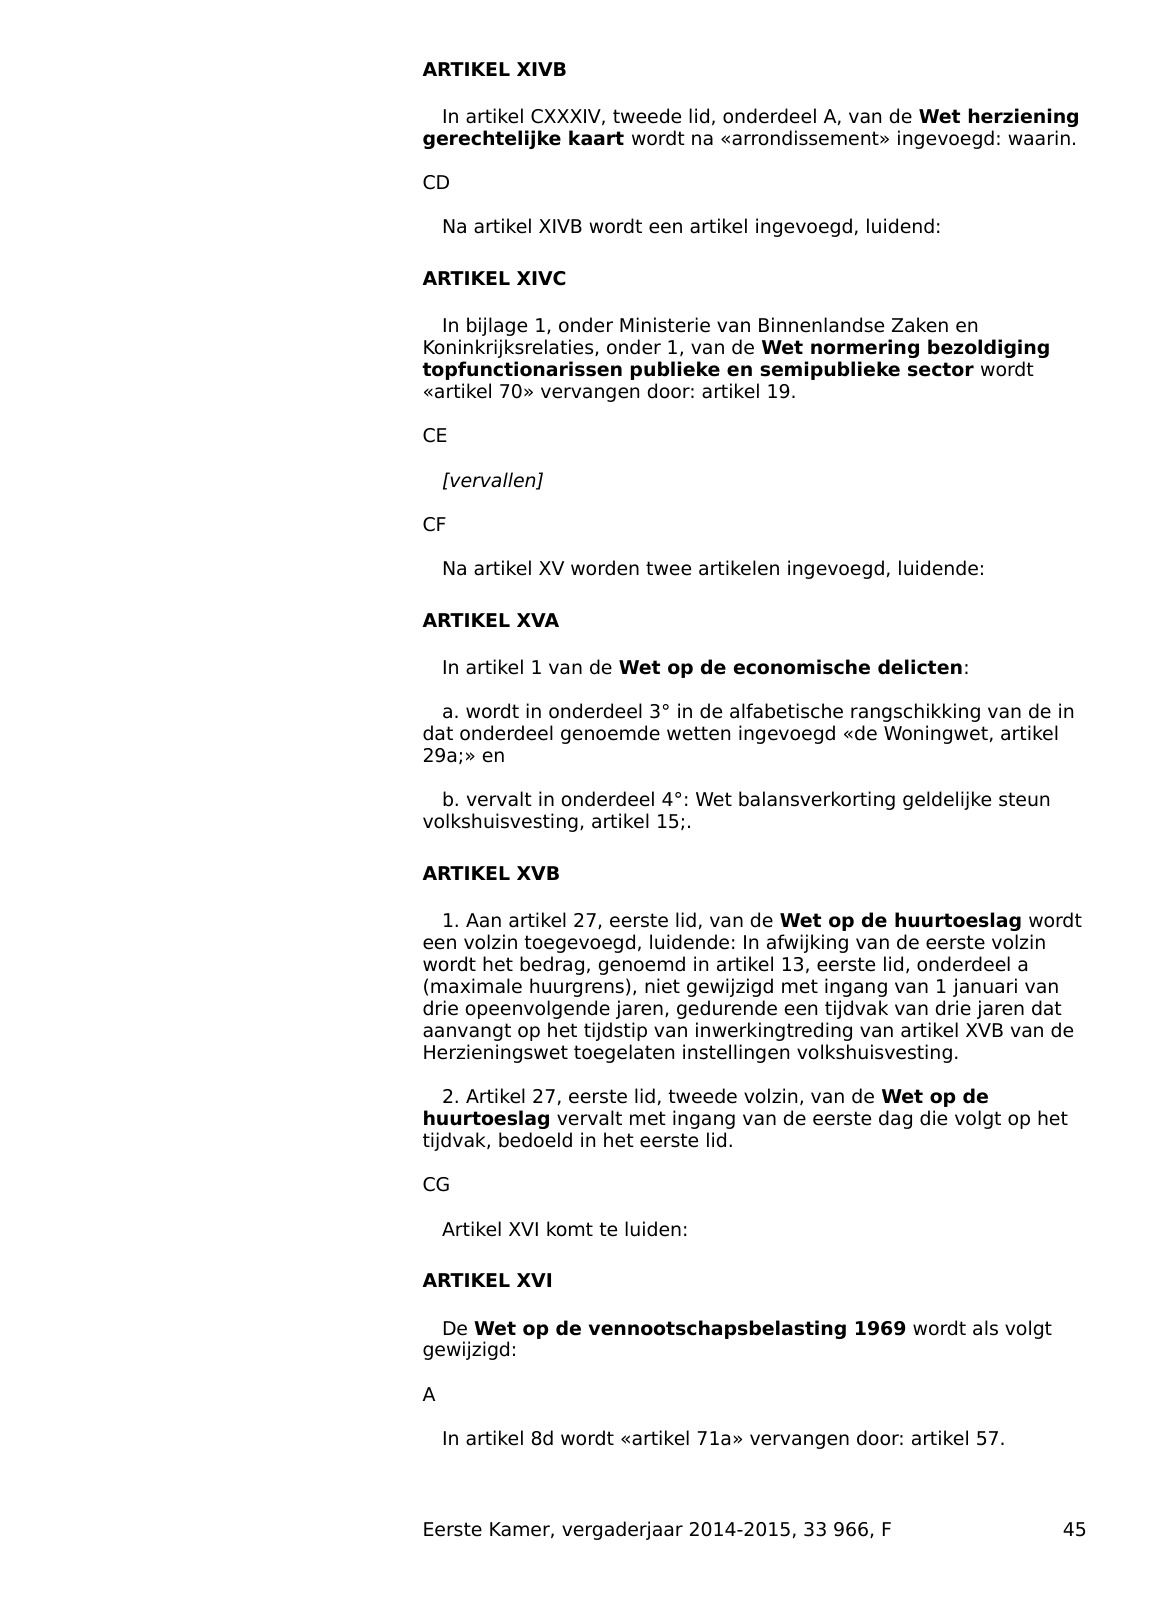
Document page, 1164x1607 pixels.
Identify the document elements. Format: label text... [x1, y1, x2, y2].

text Na artikel XV worden twee artikelen ingevoegd, luidende: [422, 558, 1087, 580]
subtitle ARTIKEL XVI [422, 1270, 1087, 1292]
text De Wet op de vennootschapsbelasting 1969 wordt als volgt gewijzigd: [422, 1317, 1087, 1361]
text CF [422, 514, 1087, 536]
text A [422, 1383, 1087, 1406]
subtitle ARTIKEL XIVC [422, 268, 1087, 290]
text CG [422, 1174, 1087, 1196]
text CD [422, 172, 1087, 194]
text a. wordt in onderdeel 3° in de alfabetische rangschikking van de in dat onderdeel genoemde wetten ingevoegd «de Woningwet, artikel 29a;» en [422, 701, 1087, 767]
text In bijlage 1, onder Ministerie van Binnenlandse Zaken en Koninkrijksrelaties, onder 1, van de Wet normering bezoldiging topfunctionarissen publieke en semipublieke sector wordt «artikel 70» vervangen door: artikel 19. [422, 315, 1087, 403]
text CE [422, 425, 1087, 447]
text 1. Aan artikel 27, eerste lid, van de Wet op de huurtoeslag wordt een volzin toegevoegd, luidende: In afwijking van de eerste volzin wordt het bedrag, genoemd in artikel 13, eerste lid, onderdeel a (maximale huurgrens), niet gewijzigd met ingang van 1 januari van drie opeenvolgende jaren, gedurende een tijdvak van drie jaren dat aanvangt op het tijdstip van inwerkingtreding van artikel XVB van de Herzieningswet toegelaten instellingen volkshuisvesting. [422, 910, 1087, 1064]
text In artikel CXXXIV, tweede lid, onderdeel A, van de Wet herziening gerechtelijke kaart wordt na «arrondissement» ingevoegd: waarin. [422, 106, 1087, 150]
text b. vervalt in onderdeel 4°: Wet balansverkorting geldelijke steun volkshuisvesting, artikel 15;. [422, 789, 1087, 833]
text In artikel 1 van de Wet op de economische delicten: [422, 657, 1087, 679]
text [vervallen] [422, 469, 1087, 492]
subtitle ARTIKEL XIVB [422, 59, 1087, 81]
text Artikel XVI komt te luiden: [422, 1218, 1087, 1240]
text Na artikel XIVB wordt een artikel ingevoegd, luidend: [422, 216, 1087, 238]
subtitle ARTIKEL XVA [422, 610, 1087, 632]
text 2. Artikel 27, eerste lid, tweede volzin, van de Wet op de huurtoeslag vervalt met ingang van de eerste dag die volgt op het tijdvak, bedoeld in het eerste lid. [422, 1086, 1087, 1152]
text In artikel 8d wordt «artikel 71a» vervangen door: artikel 57. [422, 1428, 1087, 1450]
subtitle ARTIKEL XVB [422, 863, 1087, 885]
